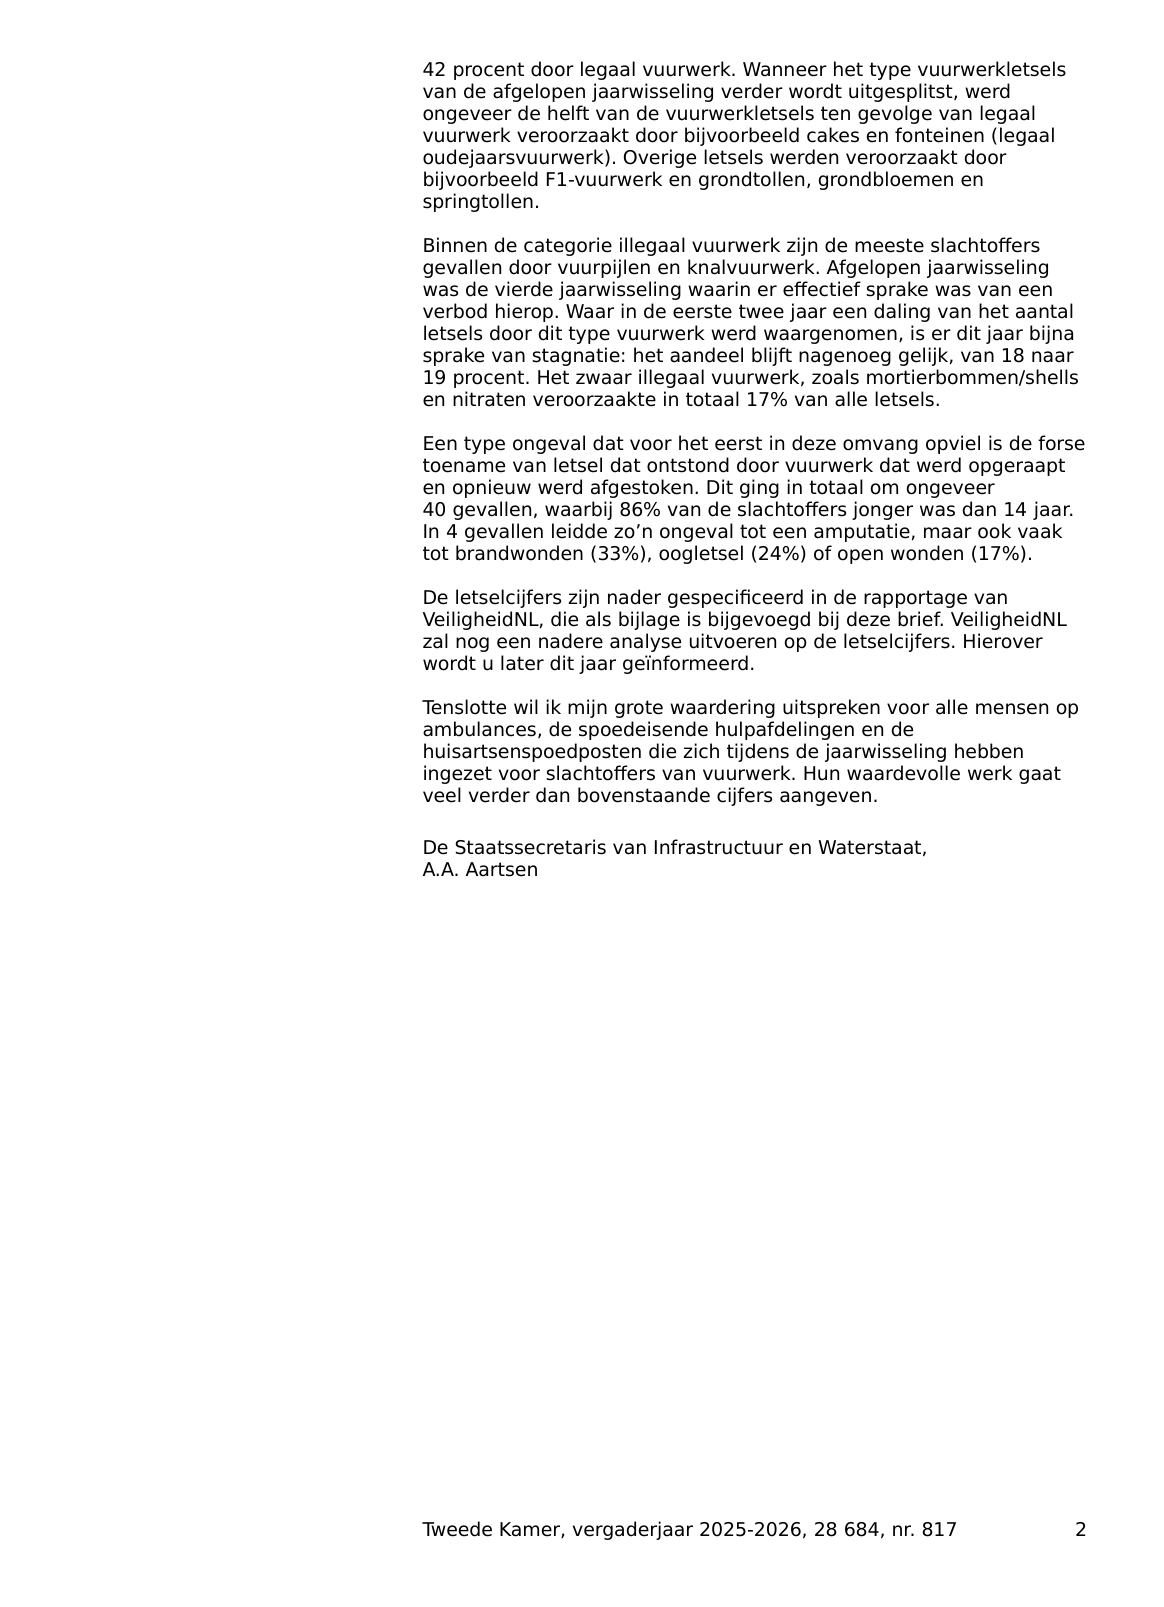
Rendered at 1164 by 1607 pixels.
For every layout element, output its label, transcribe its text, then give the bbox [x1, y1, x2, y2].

text Tenslotte wil ik mijn grote waardering uitspreken voor alle mensen op ambulances, de spoedeisende hulpafdelingen en de huisartsenspoedposten die zich tijdens de jaarwisseling hebben ingezet voor slachtoffers van vuurwerk. Hun waardevolle werk gaat veel verder dan bovenstaande cijfers aangeven. [422, 697, 1087, 807]
text 42 procent door legaal vuurwerk. Wanneer het type vuurwerkletsels van de afgelopen jaarwisseling verder wordt uitgesplitst, werd ongeveer de helft van de vuurwerkletsels ten gevolge van legaal vuurwerk veroorzaakt door bijvoorbeeld cakes en fonteinen (legaal oudejaarsvuurwerk). Overige letsels werden veroorzaakt door bijvoorbeeld F1-vuurwerk en grondtollen, grondbloemen en springtollen. [422, 59, 1087, 213]
text De letselcijfers zijn nader gespecificeerd in de rapportage van VeiligheidNL, die als bijlage is bijgevoegd bij deze brief. VeiligheidNL zal nog een nadere analyse uitvoeren op de letselcijfers. Hierover wordt u later dit jaar geïnformeerd. [422, 587, 1087, 675]
text De Staatssecretaris van Infrastructuur en Waterstaat, A.A. Aartsen [422, 837, 1087, 881]
text Binnen de categorie illegaal vuurwerk zijn de meeste slachtoffers gevallen door vuurpijlen en knalvuurwerk. Afgelopen jaarwisseling was de vierde jaarwisseling waarin er effectief sprake was van een verbod hierop. Waar in de eerste twee jaar een daling van het aantal letsels door dit type vuurwerk werd waargenomen, is er dit jaar bijna sprake van stagnatie: het aandeel blijft nagenoeg gelijk, van 18 naar 19 procent. Het zwaar illegaal vuurwerk, zoals mortierbommen/shells en nitraten veroorzaakte in totaal 17% van alle letsels. [422, 235, 1087, 411]
text Een type ongeval dat voor het eerst in deze omvang opviel is de forse toename van letsel dat ontstond door vuurwerk dat werd opgeraapt en opnieuw werd afgestoken. Dit ging in totaal om ongeveer 40 gevallen, waarbij 86% van de slachtoffers jonger was dan 14 jaar. In 4 gevallen leidde zo’n ongeval tot een amputatie, maar ook vaak tot brandwonden (33%), oogletsel (24%) of open wonden (17%). [422, 433, 1087, 565]
